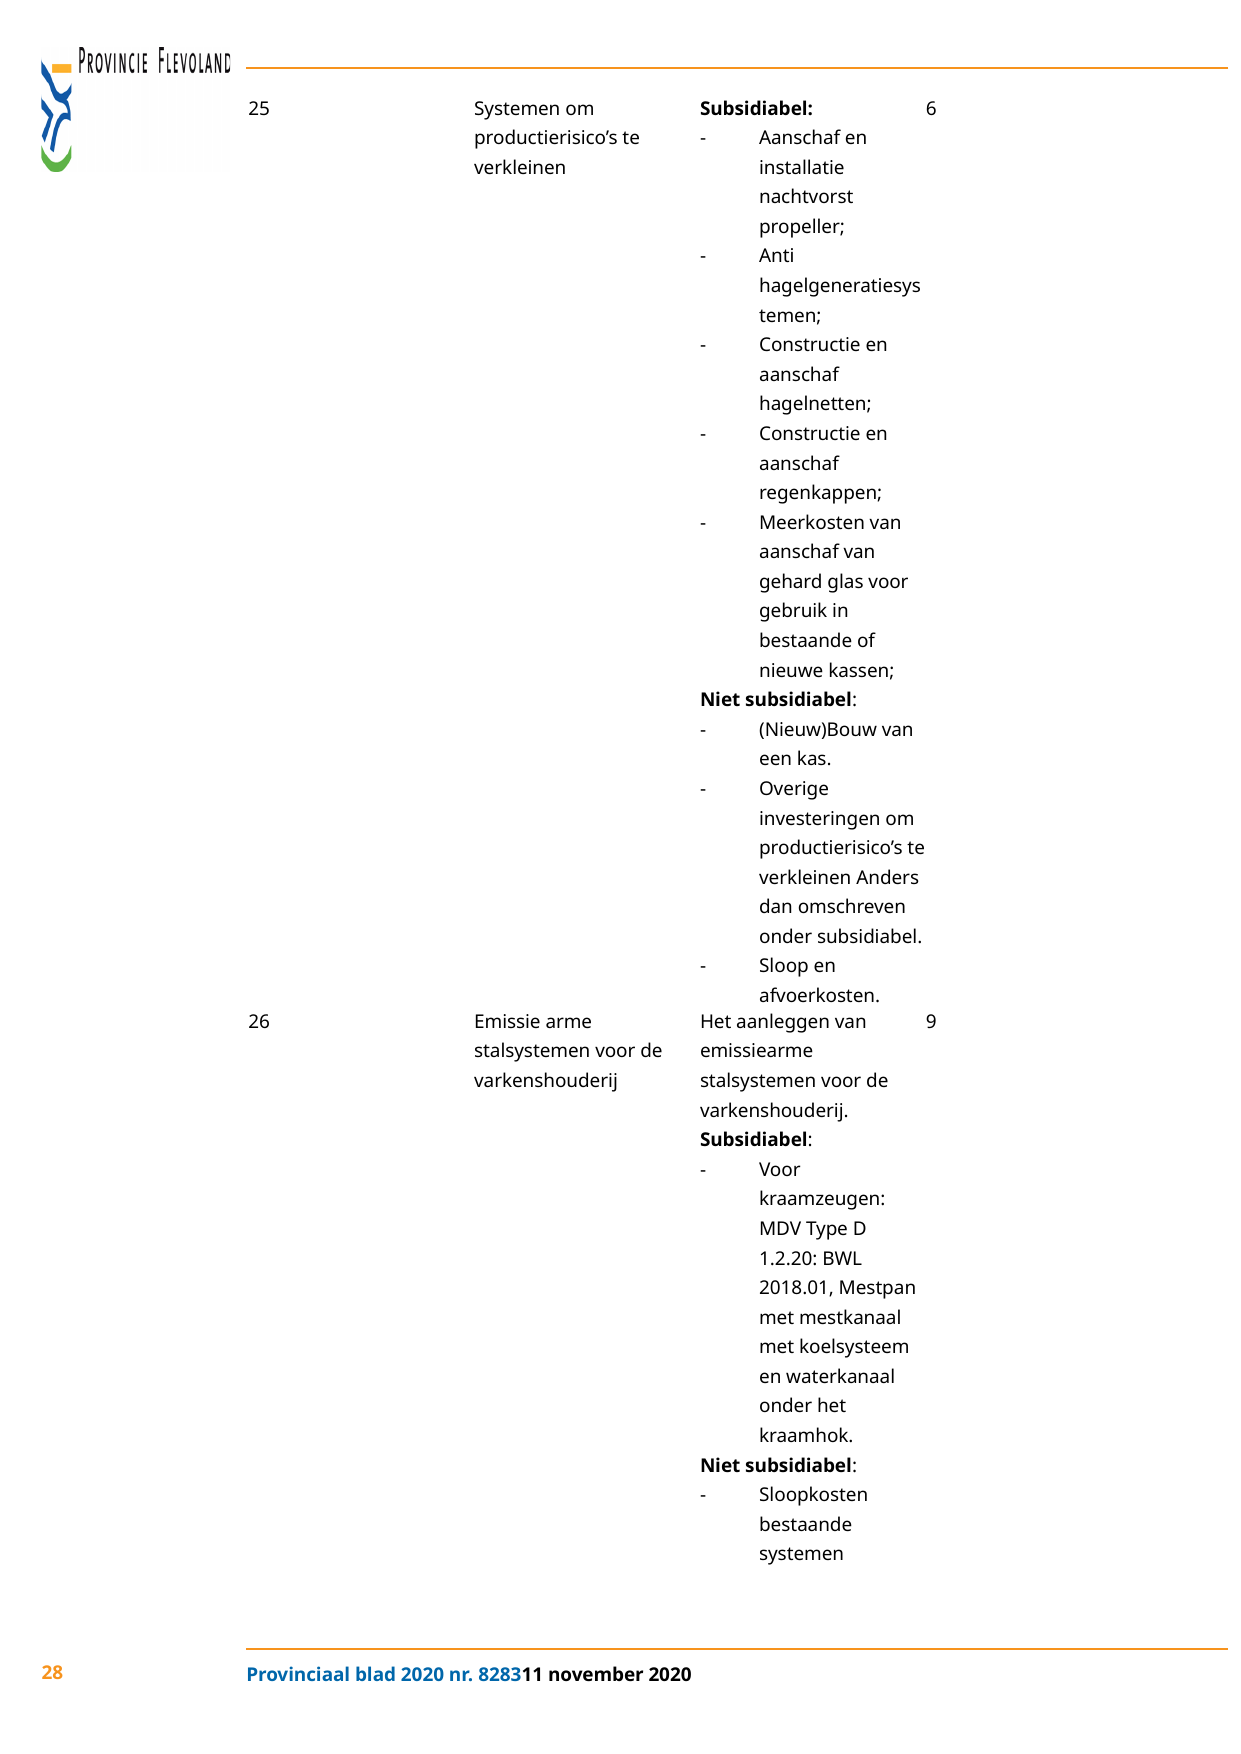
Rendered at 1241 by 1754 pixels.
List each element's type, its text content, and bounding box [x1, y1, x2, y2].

table_cell 6 [926, 95, 1152, 1008]
table_cell Subsidiabel: Aanschaf en installatie nachtvorst propeller; Anti hagelgeneratiesystemen; Constructie en aanschaf hagelnetten; Constructie en aanschaf regenkappen; Meerkosten van aanschaf van gehard glas voor gebruik in bestaande of nieuwe kassen; Niet subsidiabel: (Nieuw)Bouw van een kas. Overige investeringen om productierisico’s te verkleinen Anders dan omschreven onder subsidiabel. Sloop en afvoerkosten. [700, 95, 926, 1008]
table_cell Het aanleggen van emissiearme stalsystemen voor de varkenshouderij. Subsidiabel: Voor kraamzeugen: MDV Type D 1.2.20: BWL 2018.01, Mestpan met mestkanaal met koelsysteem en waterkanaal onder het kraamhok. Niet subsidiabel: Sloopkosten bestaande systemen [700, 1008, 926, 1566]
table_cell [248, 1566, 474, 1592]
table_cell 25 [248, 95, 474, 1008]
table_cell [474, 1566, 700, 1592]
table_cell 9 [926, 1008, 1152, 1566]
picture [41, 47, 231, 172]
table_cell [926, 1566, 1152, 1592]
table_cell Emissie arme stalsystemen voor de varkenshouderij [474, 1008, 700, 1566]
table_cell Systemen om productierisico’s te verkleinen [474, 95, 700, 1008]
table_cell [700, 1566, 926, 1592]
table_cell 26 [248, 1008, 474, 1566]
